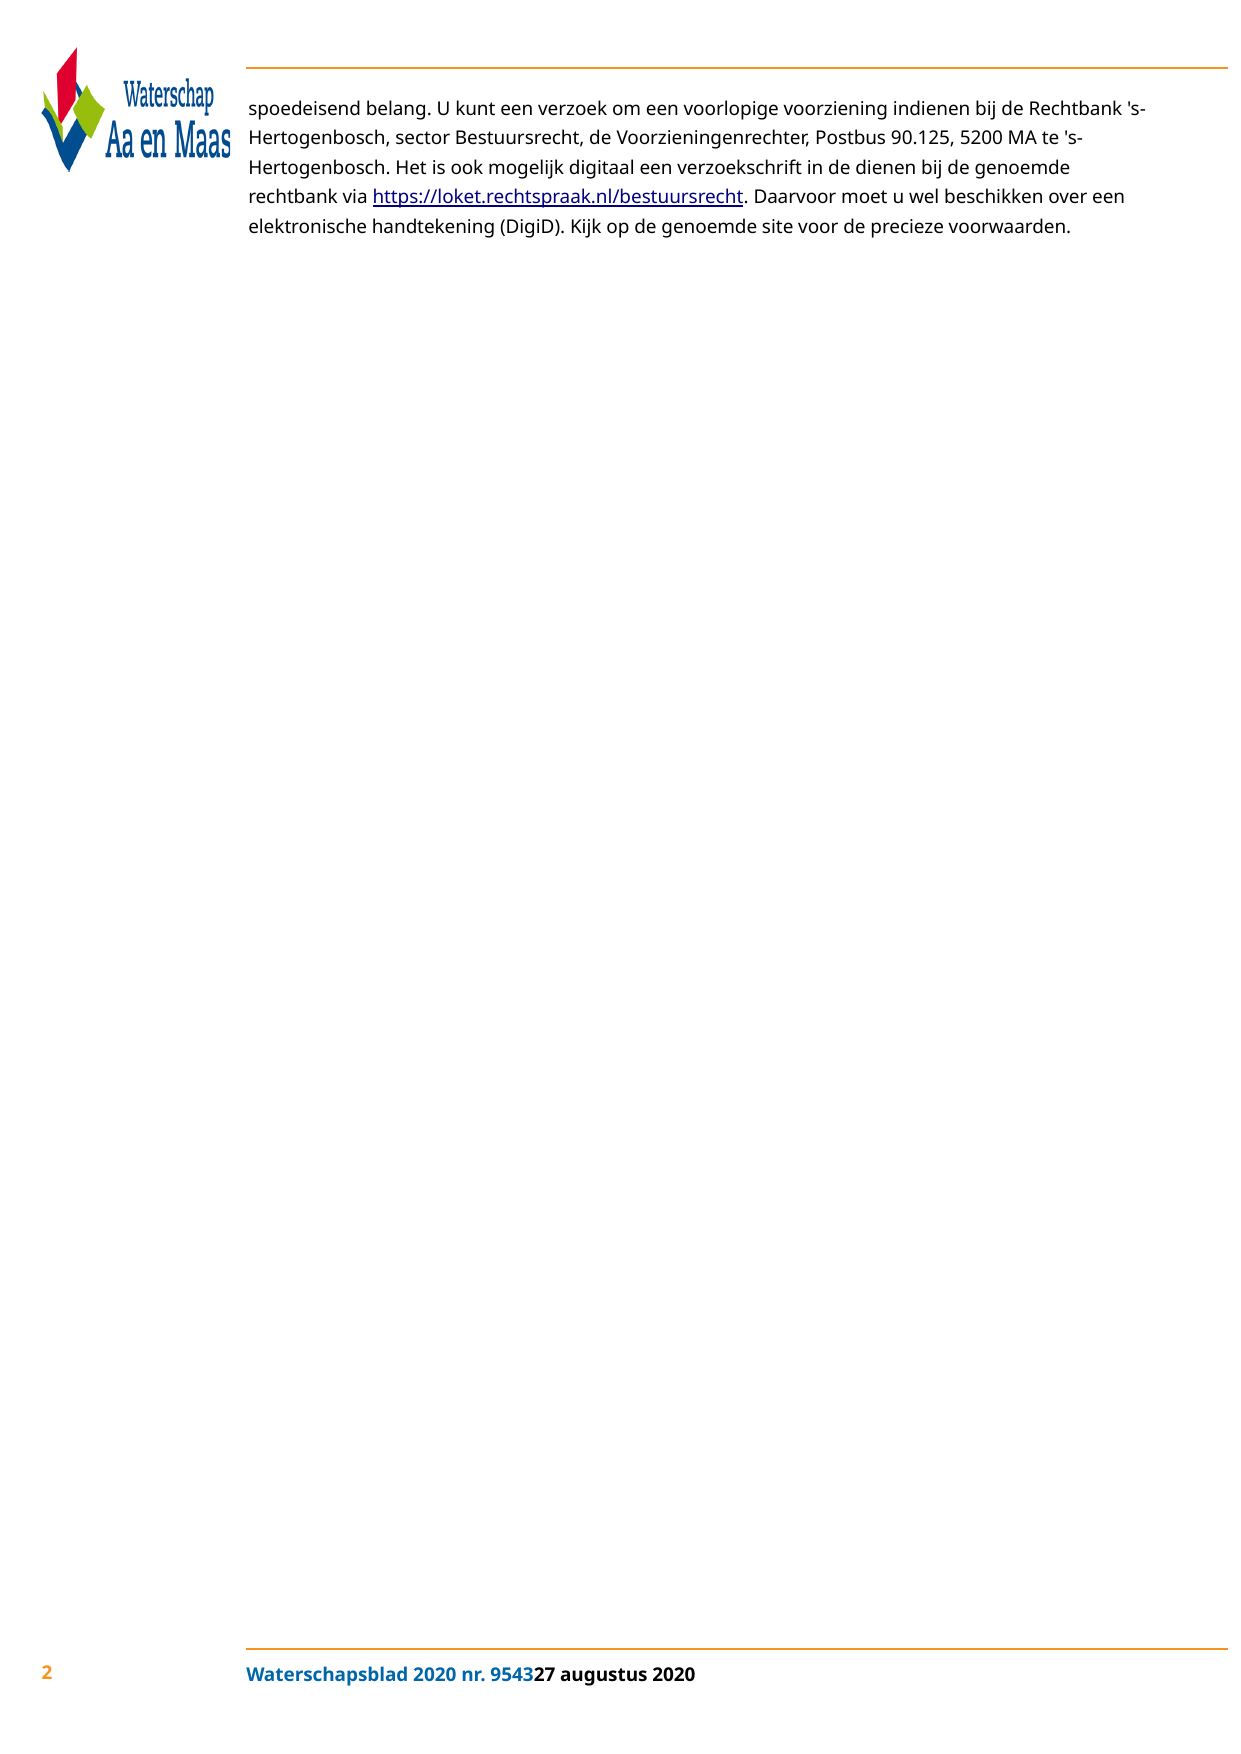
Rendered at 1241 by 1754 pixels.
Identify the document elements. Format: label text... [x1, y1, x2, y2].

text spoedeisend belang. U kunt een verzoek om een voorlopige voorziening indienen bij de Rechtbank 's-Hertogenbosch, sector Bestuursrecht, de Voorzieningenrechter, Postbus 90.125, 5200 MA te 's-Hertogenbosch. Het is ook mogelijk digitaal een verzoekschrift in de dienen bij de genoemde rechtbank via https://loket.rechtspraak.nl/bestuursrecht. Daarvoor moet u wel beschikken over een elektronische handtekening (DigiD). Kijk op de genoemde site voor de precieze voorwaarden. [248, 95, 1152, 239]
picture [41, 47, 231, 172]
